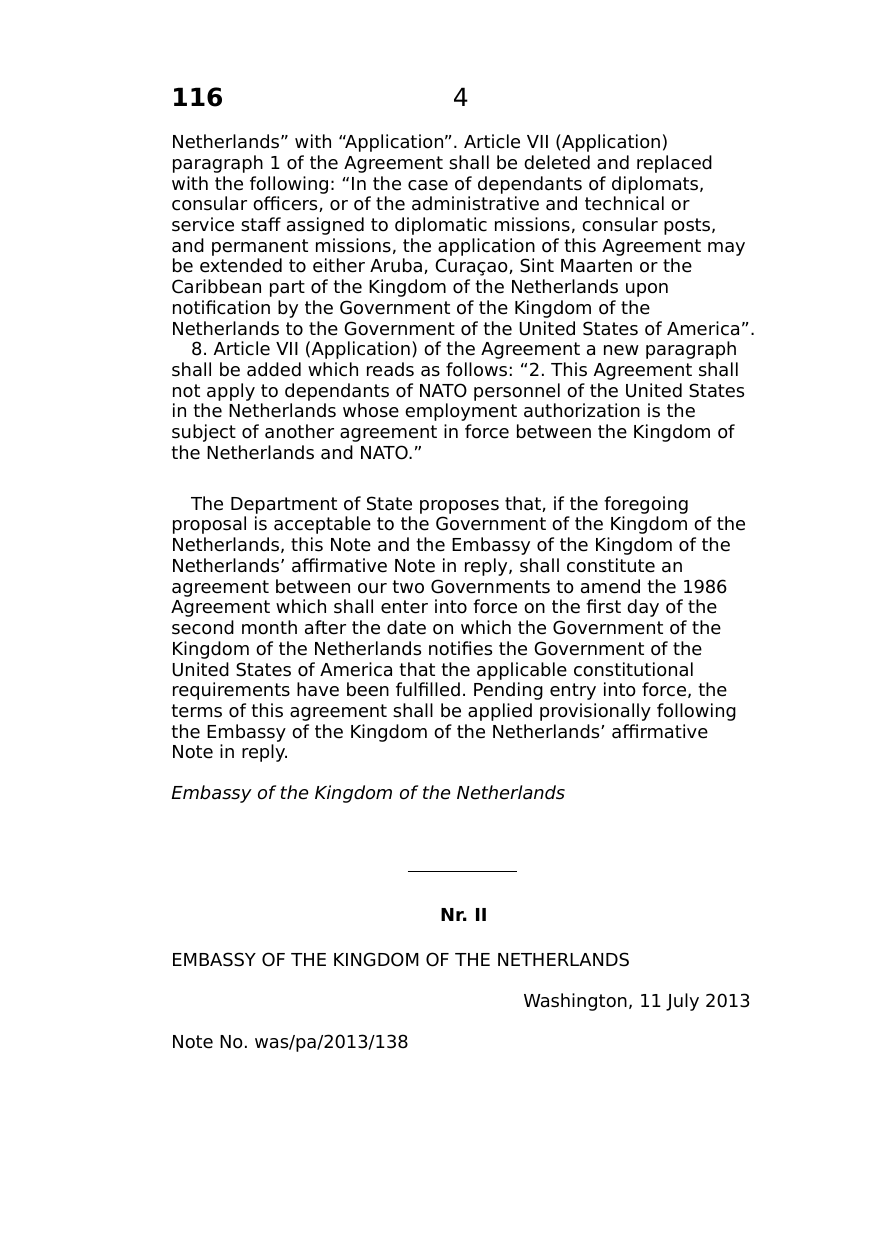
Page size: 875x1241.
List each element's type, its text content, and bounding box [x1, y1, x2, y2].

text Embassy of the Kingdom of the Netherlands [171, 783, 756, 804]
text Washington, 11 July 2013 [171, 991, 756, 1012]
subtitle Nr. II [171, 904, 756, 925]
text Note No. was/pa/2013/138 [171, 1032, 756, 1052]
text The Department of State proposes that, if the foregoing proposal is acceptable to the Government of the Kingdom of the Netherlands, this Note and the Embassy of the Kingdom of the Netherlands’ affirmative Note in reply, shall constitute an agreement between our two Governments to amend the 1986 Agreement which shall enter into force on the first day of the second month after the date on which the Government of the Kingdom of the Netherlands notifies the Government of the United States of America that the applicable constitutional requirements have been fulfilled. Pending entry into force, the terms of this agreement shall be applied provisionally following the Embassy of the Kingdom of the Netherlands’ affirmative Note in reply. [171, 493, 756, 763]
text Netherlands” with “Application”. Article VII (Application) paragraph 1 of the Agreement shall be deleted and replaced with the following: “In the case of dependants of diplomats, consular officers, or of the administrative and technical or service staff assigned to diplomatic missions, consular posts, and permanent missions, the application of this Agreement may be extended to either Aruba, Curaçao, Sint Maarten or the Caribbean part of the Kingdom of the Netherlands upon notification by the Government of the Kingdom of the Netherlands to the Government of the United States of America”. [171, 132, 756, 339]
text 8. Article VII (Application) of the Agreement a new paragraph shall be added which reads as follows: “2. This Agreement shall not apply to dependants of NATO personnel of the United States in the Netherlands whose employment authorization is the subject of another agreement in force between the Kingdom of the Netherlands and NATO.” [171, 339, 756, 463]
text EMBASSY OF THE KINGDOM OF THE NETHERLANDS [171, 950, 756, 971]
